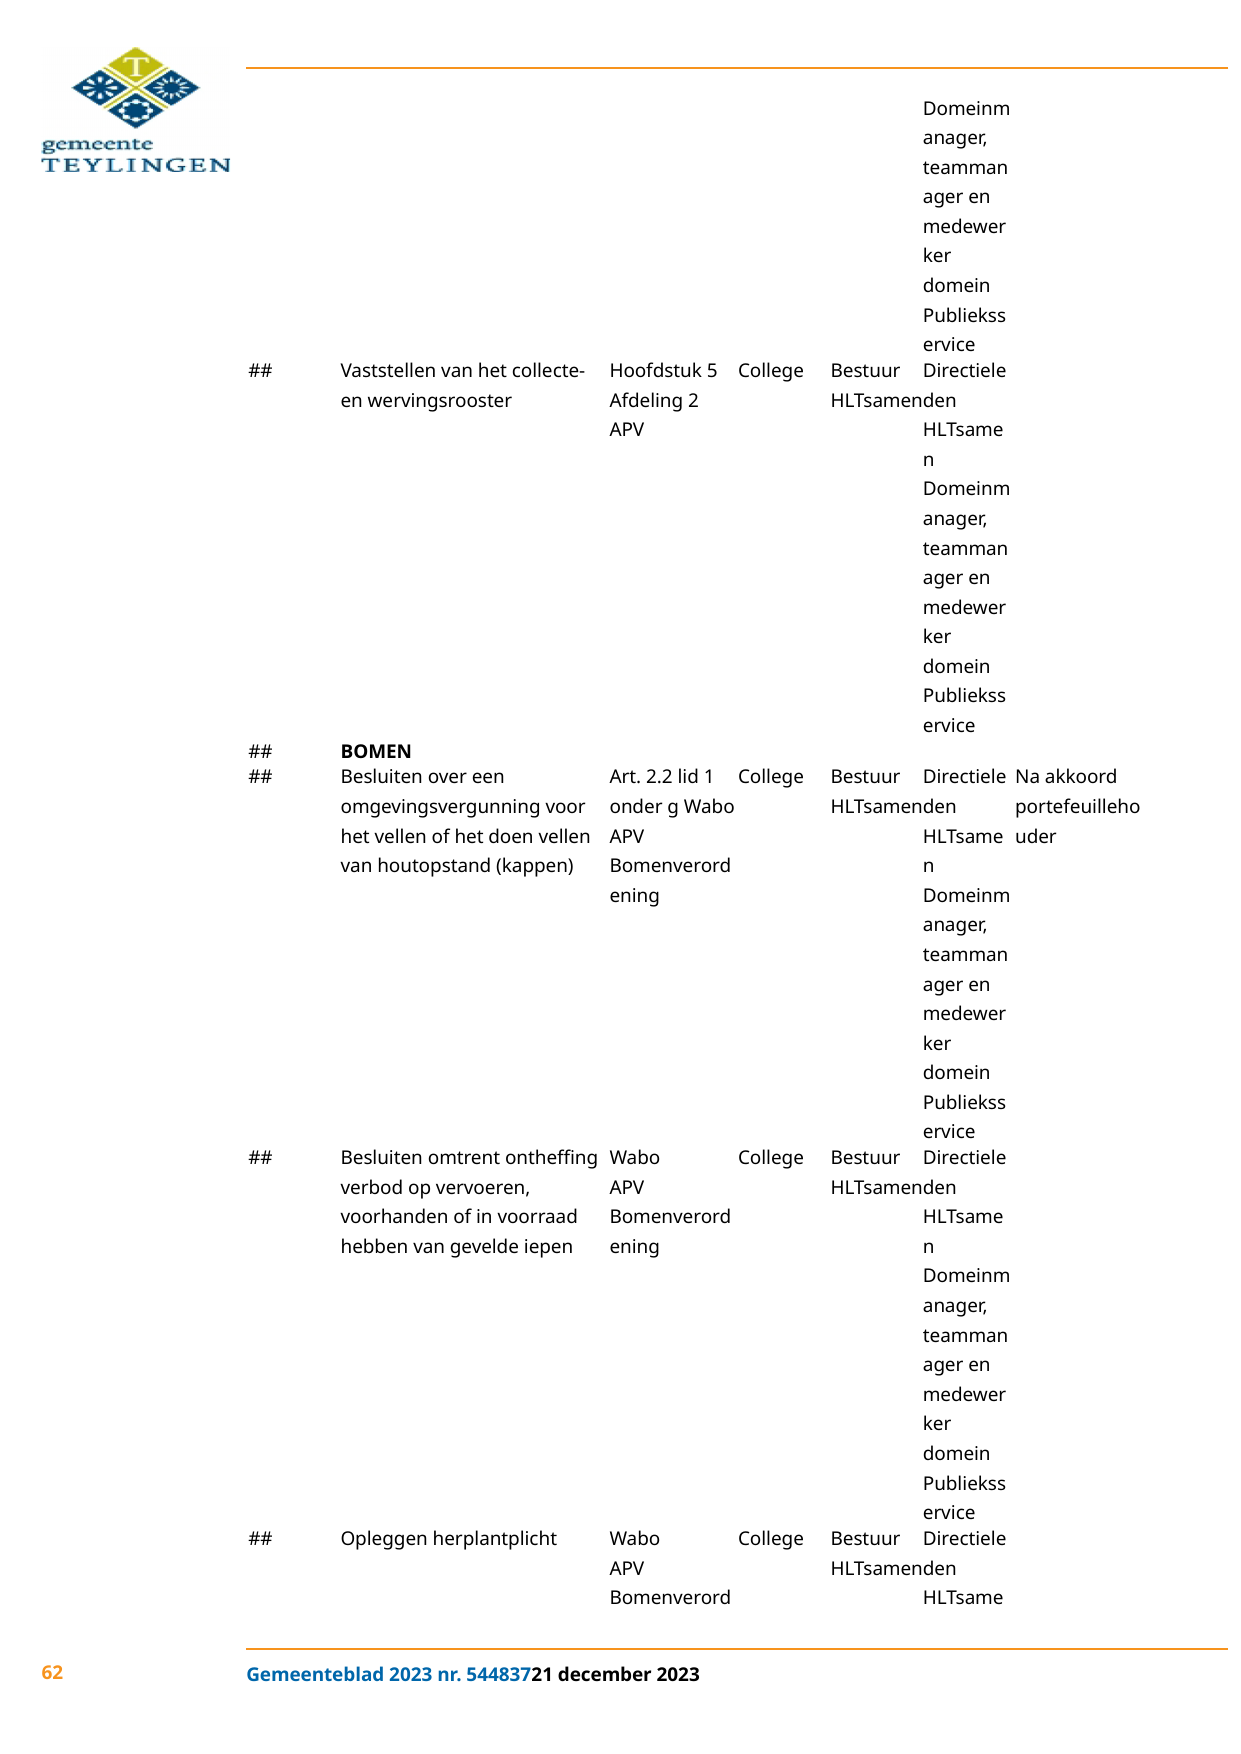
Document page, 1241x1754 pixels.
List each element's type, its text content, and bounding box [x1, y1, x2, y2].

table_cell [248, 95, 340, 357]
table_cell ## [248, 764, 340, 1144]
table_cell BOMEN [340, 738, 609, 764]
table_cell Opleggen herplantplicht [340, 1525, 609, 1610]
table_cell [1015, 738, 1152, 764]
table_cell Besluiten omtrent ontheffing verbod op vervoeren, voorhanden of in voorraad hebben van gevelde iepen [340, 1144, 609, 1525]
table_cell Vaststellen van het collecte- en wervingsrooster [340, 357, 609, 738]
table_cell College [738, 357, 830, 738]
picture [41, 47, 231, 172]
table_cell College [738, 1525, 830, 1610]
table_cell ## [248, 357, 340, 738]
table_cell [609, 95, 738, 357]
table_cell [830, 95, 923, 357]
table_cell Na akkoord portefeuillehouder [1015, 764, 1152, 1144]
table_cell Besluiten over een omgevingsvergunning voor het vellen of het doen vellen van houtopstand (kappen) [340, 764, 609, 1144]
table_cell [738, 95, 830, 357]
table_cell ## [248, 1144, 340, 1525]
table_cell College [738, 1144, 830, 1525]
table_cell [1015, 357, 1152, 738]
table_cell Directieleden HLTsamen Domeinmanager, teammanager en medewerker domein Publieksservice [923, 357, 1015, 738]
table_cell Bestuur HLTsamen [830, 1144, 923, 1525]
table_cell ## [248, 738, 340, 764]
table_cell [1015, 1525, 1152, 1610]
table_cell Directieleden HLTsamen Domeinmanager, teammanager en medewerker domein Publieksservice [923, 764, 1015, 1144]
table_cell Directieleden HLTsame [923, 1525, 1015, 1610]
table_cell Wabo APV Bomenverordening [609, 1144, 738, 1525]
table_cell [1015, 95, 1152, 357]
table_cell ## [248, 1525, 340, 1610]
table_cell Bestuur HLTsamen [830, 1525, 923, 1610]
table_cell [738, 738, 830, 764]
table_cell Domeinmanager, teammanager en medewerker domein Publieksservice [923, 95, 1015, 357]
table_cell Art. 2.2 lid 1 onder g Wabo APV Bomenverordening [609, 764, 738, 1144]
table_cell Directieleden HLTsamen Domeinmanager, teammanager en medewerker domein Publieksservice [923, 1144, 1015, 1525]
table_cell Bestuur HLTsamen [830, 357, 923, 738]
table_cell Bestuur HLTsamen [830, 764, 923, 1144]
table_cell [923, 738, 1015, 764]
table_cell College [738, 764, 830, 1144]
table_cell [1015, 1144, 1152, 1525]
table_cell [609, 738, 738, 764]
table_cell Wabo APV Bomenverord [609, 1525, 738, 1610]
table_cell [830, 738, 923, 764]
table_cell [340, 95, 609, 357]
table_cell Hoofdstuk 5 Afdeling 2 APV [609, 357, 738, 738]
